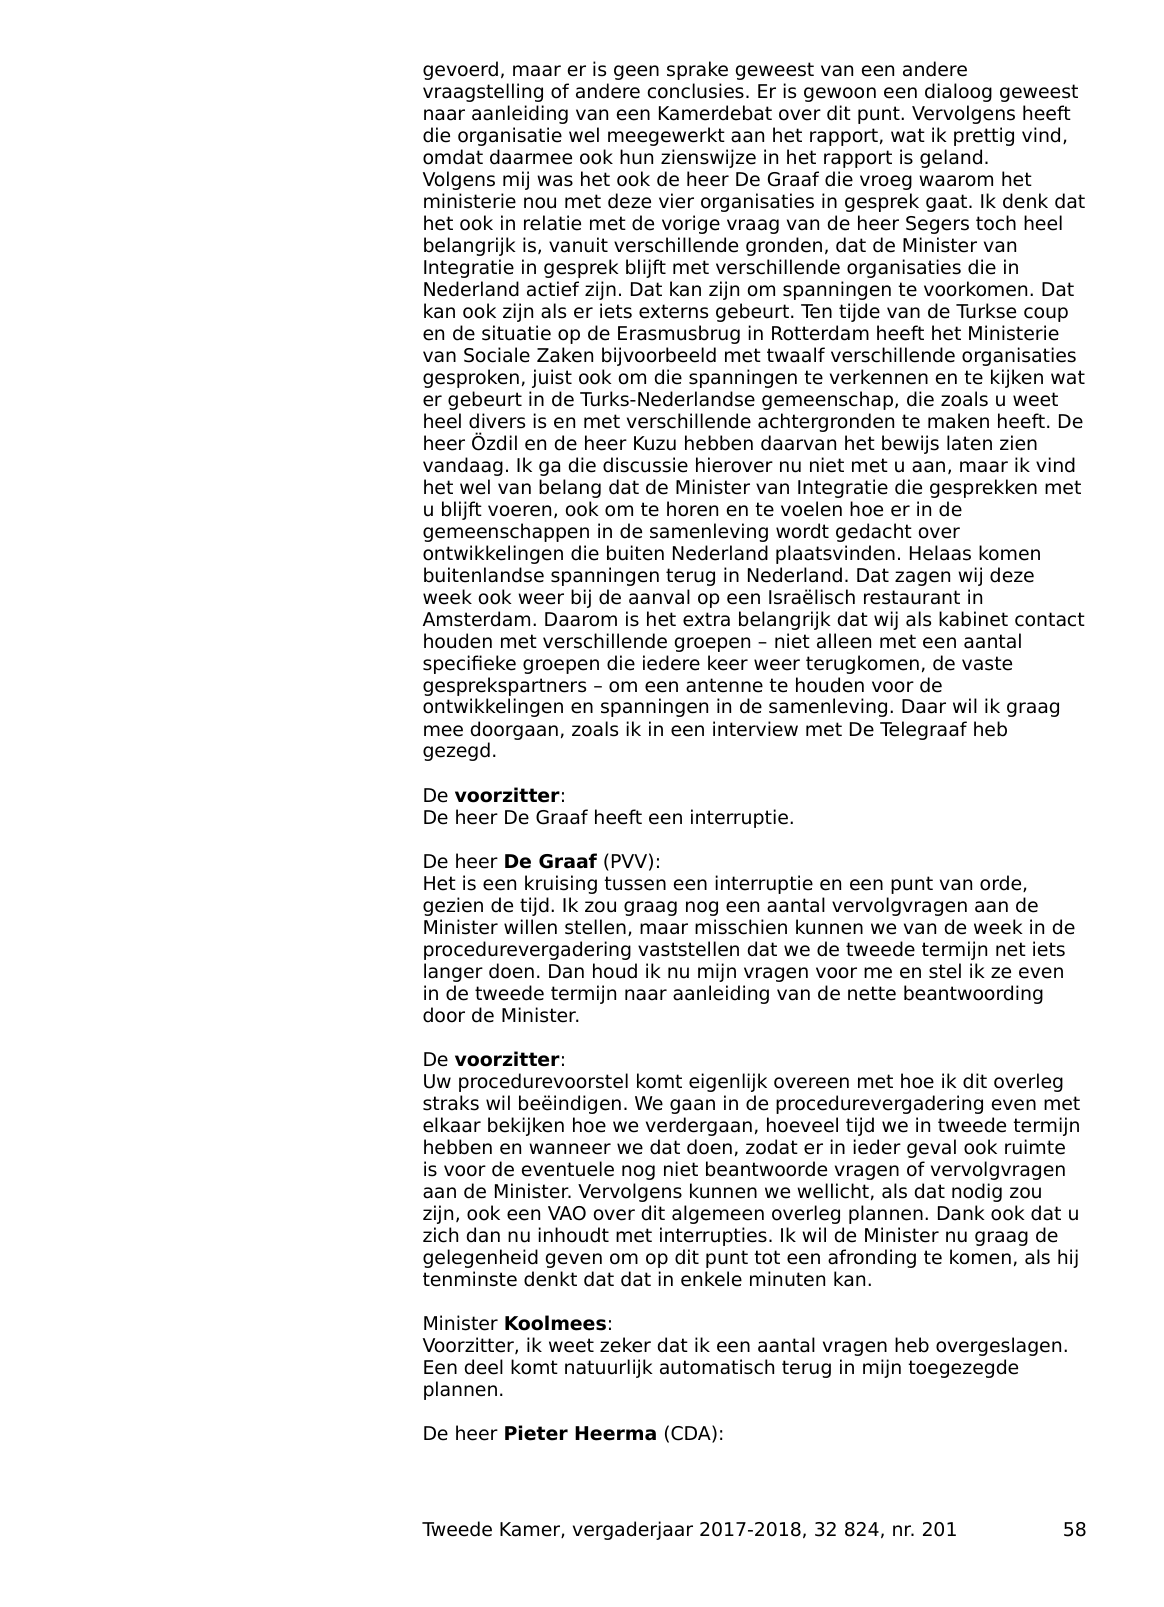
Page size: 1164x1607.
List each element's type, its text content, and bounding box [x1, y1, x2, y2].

text Uw procedurevoorstel komt eigenlijk overeen met hoe ik dit overleg straks wil beëindigen. We gaan in de procedurevergadering even met elkaar bekijken hoe we verdergaan, hoeveel tijd we in tweede termijn hebben en wanneer we dat doen, zodat er in ieder geval ook ruimte is voor de eventuele nog niet beantwoorde vragen of vervolgvragen aan de Minister. Vervolgens kunnen we wellicht, als dat nodig zou zijn, ook een VAO over dit algemeen overleg plannen. Dank ook dat u zich dan nu inhoudt met interrupties. Ik wil de Minister nu graag de gelegenheid geven om op dit punt tot een afronding te komen, als hij tenminste denkt dat dat in enkele minuten kan. [422, 1071, 1087, 1291]
text Volgens mij was het ook de heer De Graaf die vroeg waarom het ministerie nou met deze vier organisaties in gesprek gaat. Ik denk dat het ook in relatie met de vorige vraag van de heer Segers toch heel belangrijk is, vanuit verschillende gronden, dat de Minister van Integratie in gesprek blijft met verschillende organisaties die in Nederland actief zijn. Dat kan zijn om spanningen te voorkomen. Dat kan ook zijn als er iets externs gebeurt. Ten tijde van de Turkse coup en de situatie op de Erasmusbrug in Rotterdam heeft het Ministerie van Sociale Zaken bijvoorbeeld met twaalf verschillende organisaties gesproken, juist ook om die spanningen te verkennen en te kijken wat er gebeurt in de Turks-Nederlandse gemeenschap, die zoals u weet heel divers is en met verschillende achtergronden te maken heeft. De heer Özdil en de heer Kuzu hebben daarvan het bewijs laten zien vandaag. Ik ga die discussie hierover nu niet met u aan, maar ik vind het wel van belang dat de Minister van Integratie die gesprekken met u blijft voeren, ook om te horen en te voelen hoe er in de gemeenschappen in de samenleving wordt gedacht over ontwikkelingen die buiten Nederland plaatsvinden. Helaas komen buitenlandse spanningen terug in Nederland. Dat zagen wij deze week ook weer bij de aanval op een Israëlisch restaurant in Amsterdam. Daarom is het extra belangrijk dat wij als kabinet contact houden met verschillende groepen – niet alleen met een aantal specifieke groepen die iedere keer weer terugkomen, de vaste gesprekspartners – om een antenne te houden voor de ontwikkelingen en spanningen in de samenleving. Daar wil ik graag mee doorgaan, zoals ik in een interview met De Telegraaf heb gezegd. [422, 169, 1087, 762]
text Het is een kruising tussen een interruptie en een punt van orde, gezien de tijd. Ik zou graag nog een aantal vervolgvragen aan de Minister willen stellen, maar misschien kunnen we van de week in de procedurevergadering vaststellen dat we de tweede termijn net iets langer doen. Dan houd ik nu mijn vragen voor me en stel ik ze even in de tweede termijn naar aanleiding van de nette beantwoording door de Minister. [422, 873, 1087, 1027]
text De heer De Graaf (PVV): [422, 851, 1087, 873]
text Minister Koolmees: [422, 1313, 1087, 1335]
text De voorzitter: [422, 784, 1087, 807]
text De heer Pieter Heerma (CDA): [422, 1423, 1087, 1445]
text De voorzitter: [422, 1049, 1087, 1071]
text gevoerd, maar er is geen sprake geweest van een andere vraagstelling of andere conclusies. Er is gewoon een dialoog geweest naar aanleiding van een Kamerdebat over dit punt. Vervolgens heeft die organisatie wel meegewerkt aan het rapport, wat ik prettig vind, omdat daarmee ook hun zienswijze in het rapport is geland. [422, 59, 1087, 169]
text Voorzitter, ik weet zeker dat ik een aantal vragen heb overgeslagen. Een deel komt natuurlijk automatisch terug in mijn toegezegde plannen. [422, 1335, 1087, 1401]
text De heer De Graaf heeft een interruptie. [422, 807, 1087, 828]
